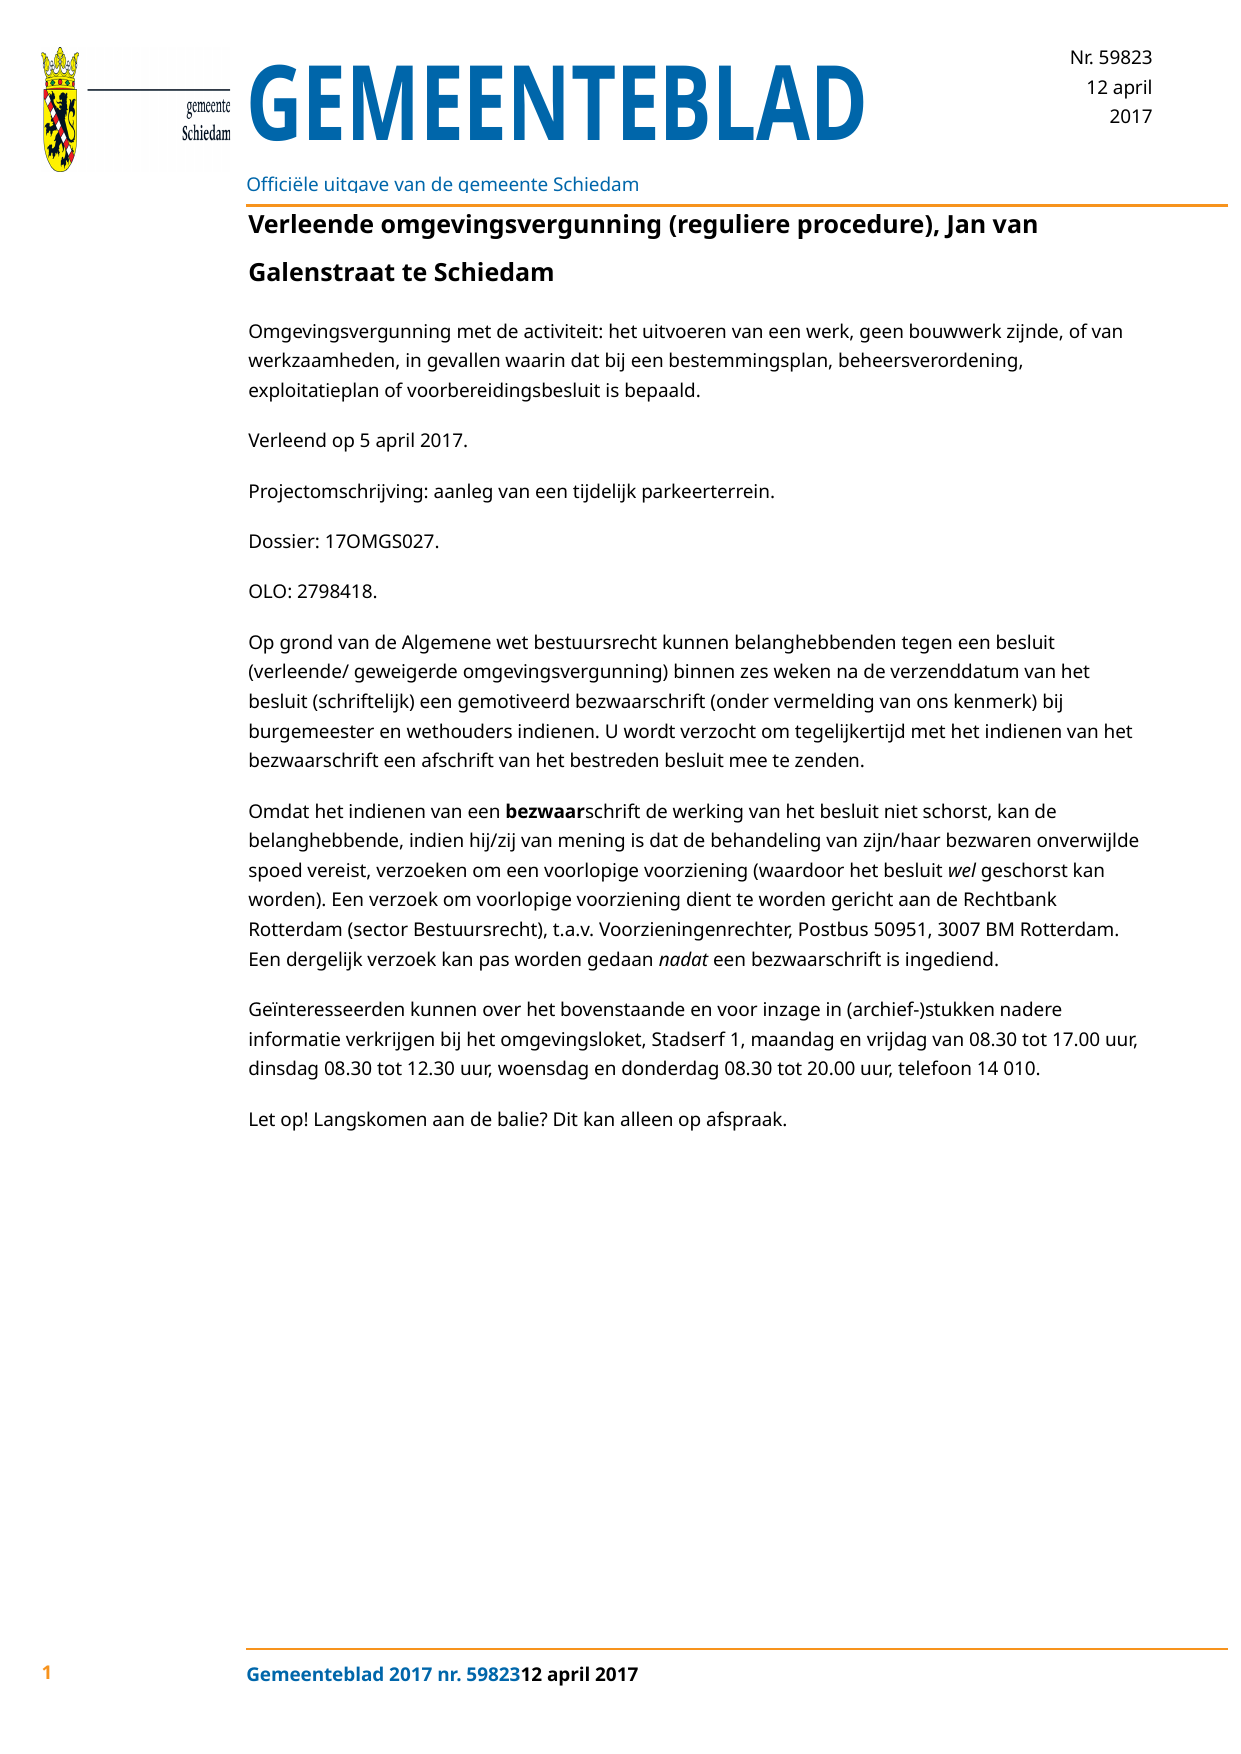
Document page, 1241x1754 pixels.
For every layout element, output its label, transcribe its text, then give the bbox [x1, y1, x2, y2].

text Omdat het indienen van een bezwaarschrift de werking van het besluit niet schorst, kan de belanghebbende, indien hij/zij van mening is dat de behandeling van zijn/haar bezwaren onverwijlde spoed vereist, verzoeken om een voorlopige voorziening (waardoor het besluit wel geschorst kan worden). Een verzoek om voorlopige voorziening dient te worden gericht aan de Rechtbank Rotterdam (sector Bestuursrecht), t.a.v. Voorzieningenrechter, Postbus 50951, 3007 BM Rotterdam. Een dergelijk verzoek kan pas worden gedaan nadat een bezwaarschrift is ingediend. [248, 798, 1152, 972]
text Verleend op 5 april 2017. [248, 427, 1152, 453]
text Let op! Langskomen aan de balie? Dit kan alleen op afspraak. [248, 1106, 1152, 1132]
text OLO: 2798418. [248, 579, 1152, 604]
text Omgevingsvergunning met de activiteit: het uitvoeren van een werk, geen bouwwerk zijnde, of van werkzaamheden, in gevallen waarin dat bij een bestemmingsplan, beheersverordening, exploitatieplan of voorbereidingsbesluit is bepaald. [248, 318, 1152, 403]
text Projectomschrijving: aanleg van een tijdelijk parkeerterrein. [248, 478, 1152, 504]
text Op grond van de Algemene wet bestuursrecht kunnen belanghebbenden tegen een besluit (verleende/ geweigerde omgevingsvergunning) binnen zes weken na de verzenddatum van het besluit (schriftelijk) een gemotiveerd bezwaarschrift (onder vermelding van ons kenmerk) bij burgemeester en wethouders indienen. U wordt verzocht om tegelijkertijd met het indienen van het bezwaarschrift een afschrift van het bestreden besluit mee te zenden. [248, 629, 1152, 773]
picture [41, 47, 231, 172]
text Dossier: 17OMGS027. [248, 528, 1152, 554]
text Verleende omgevingsvergunning (reguliere procedure), Jan van Galenstraat te Schiedam [248, 207, 1152, 288]
text Geïnteresseerden kunnen over het bovenstaande en voor inzage in (archief-)stukken nadere informatie verkrijgen bij het omgevingsloket, Stadserf 1, maandag en vrijdag van 08.30 tot 17.00 uur, dinsdag 08.30 tot 12.30 uur, woensdag en donderdag 08.30 tot 20.00 uur, telefoon 14 010. [248, 996, 1152, 1081]
